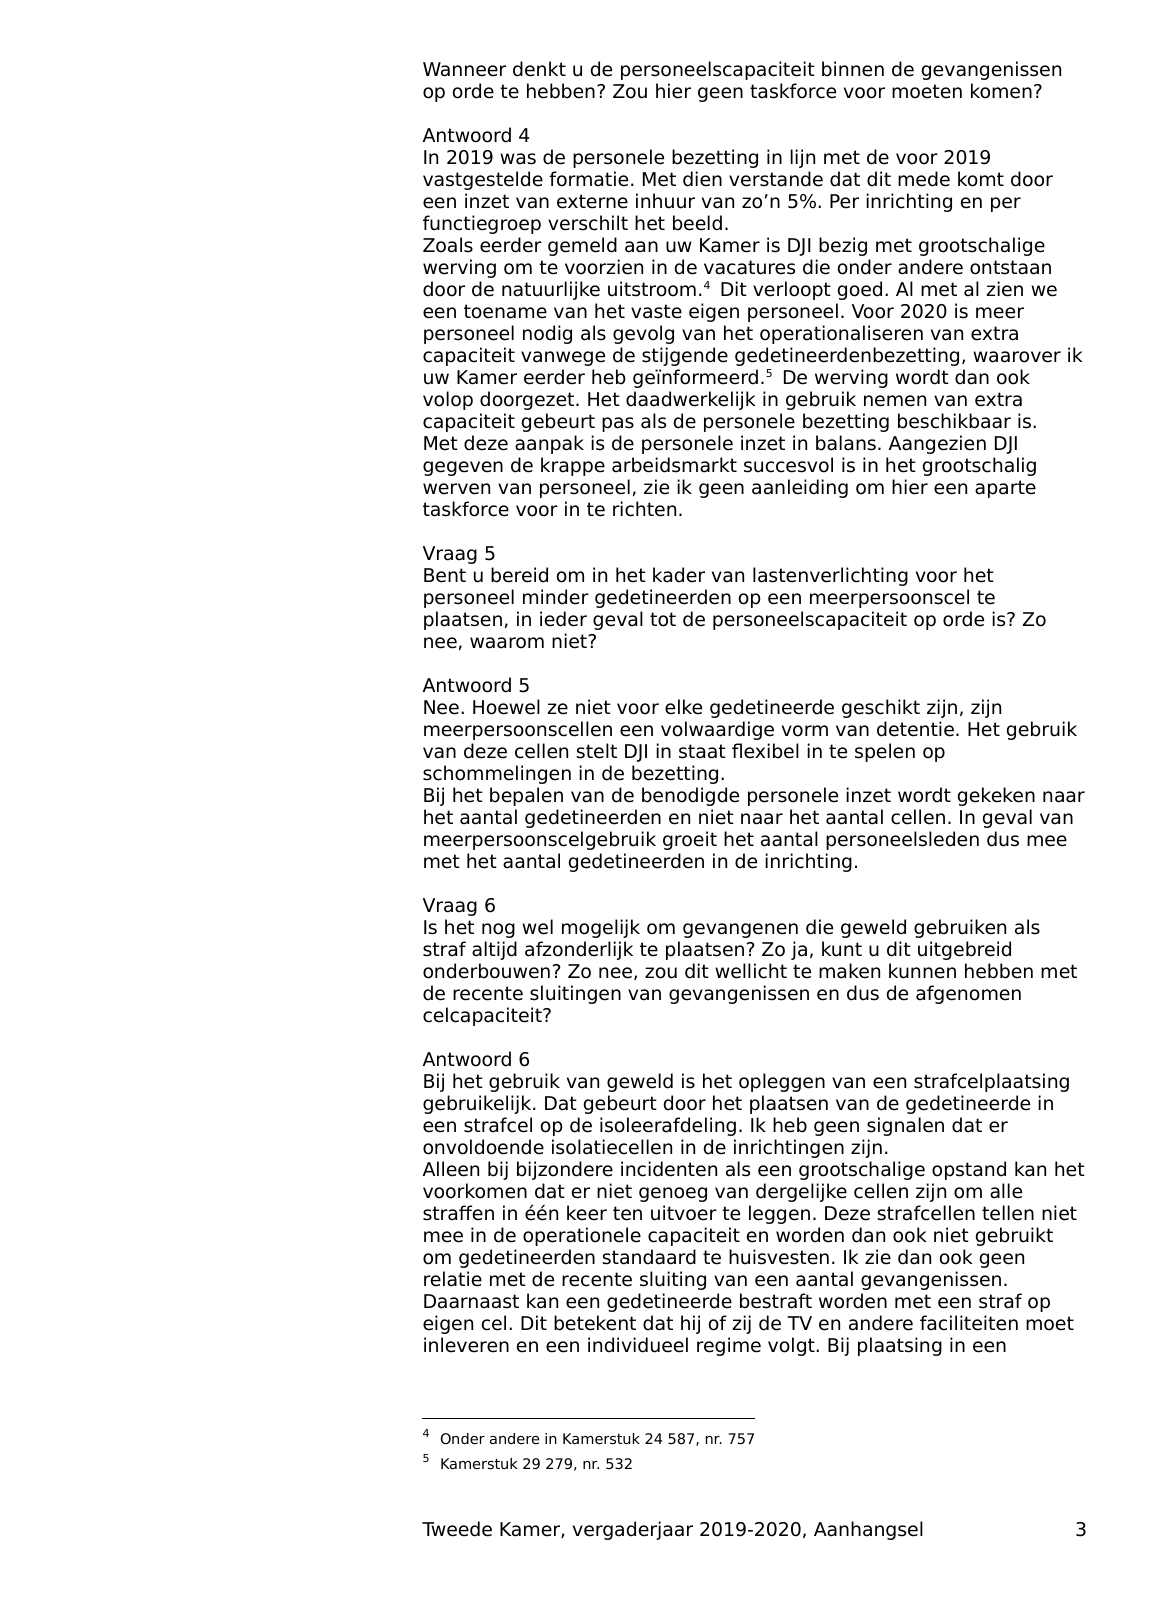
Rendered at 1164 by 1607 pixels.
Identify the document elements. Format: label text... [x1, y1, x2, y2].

text Daarnaast kan een gedetineerde bestraft worden met een straf op eigen cel. Dit betekent dat hij of zij de TV en andere faciliteiten moet inleveren en een individueel regime volgt. Bij plaatsing in een [422, 1291, 1087, 1357]
text Bij het bepalen van de benodigde personele inzet wordt gekeken naar het aantal gedetineerden en niet naar het aantal cellen. In geval van meerpersoonscelgebruik groeit het aantal personeelsleden dus mee met het aantal gedetineerden in de inrichting. [422, 785, 1087, 873]
text Alleen bij bijzondere incidenten als een grootschalige opstand kan het voorkomen dat er niet genoeg van dergelijke cellen zijn om alle straffen in één keer ten uitvoer te leggen. Deze strafcellen tellen niet mee in de operationele capaciteit en worden dan ook niet gebruikt om gedetineerden standaard te huisvesten. Ik zie dan ook geen relatie met de recente sluiting van een aantal gevangenissen. [422, 1159, 1087, 1291]
text Kamerstuk 29 279, nr. 532 [422, 1452, 1087, 1474]
text Met deze aanpak is de personele inzet in balans. Aangezien DJI gegeven de krappe arbeidsmarkt succesvol is in het grootschalig werven van personeel, zie ik geen aanleiding om hier een aparte taskforce voor in te richten. [422, 433, 1087, 521]
text Bij het gebruik van geweld is het opleggen van een strafcelplaatsing gebruikelijk. Dat gebeurt door het plaatsen van de gedetineerde in een strafcel op de isoleerafdeling. Ik heb geen signalen dat er onvoldoende isolatiecellen in de inrichtingen zijn. [422, 1071, 1087, 1159]
text In 2019 was de personele bezetting in lijn met de voor 2019 vastgestelde formatie. Met dien verstande dat dit mede komt door een inzet van externe inhuur van zo’n 5%. Per inrichting en per functiegroep verschilt het beeld. [422, 147, 1087, 235]
text Zoals eerder gemeld aan uw Kamer is DJI bezig met grootschalige werving om te voorzien in de vacatures die onder andere ontstaan door de natuurlijke uitstroom. Dit verloopt goed. Al met al zien we een toename van het vaste eigen personeel. Voor 2020 is meer personeel nodig als gevolg van het operationaliseren van extra capaciteit vanwege de stijgende gedetineerdenbezetting, waarover ik uw Kamer eerder heb geïnformeerd. De werving wordt dan ook volop doorgezet. Het daadwerkelijk in gebruik nemen van extra capaciteit gebeurt pas als de personele bezetting beschikbaar is. [422, 235, 1087, 433]
text Antwoord 4 [422, 125, 1087, 147]
text Is het nog wel mogelijk om gevangenen die geweld gebruiken als straf altijd afzonderlijk te plaatsen? Zo ja, kunt u dit uitgebreid onderbouwen? Zo nee, zou dit wellicht te maken kunnen hebben met de recente sluitingen van gevangenissen en dus de afgenomen celcapaciteit? [422, 917, 1087, 1027]
text Antwoord 5 [422, 675, 1087, 697]
text Onder andere in Kamerstuk 24 587, nr. 757 [422, 1427, 1087, 1449]
text Vraag 6 [422, 895, 1087, 917]
text Nee. Hoewel ze niet voor elke gedetineerde geschikt zijn, zijn meerpersoonscellen een volwaardige vorm van detentie. Het gebruik van deze cellen stelt DJI in staat flexibel in te spelen op schommelingen in de bezetting. [422, 697, 1087, 785]
text Bent u bereid om in het kader van lastenverlichting voor het personeel minder gedetineerden op een meerpersoonscel te plaatsen, in ieder geval tot de personeelscapaciteit op orde is? Zo nee, waarom niet? [422, 565, 1087, 653]
text Wanneer denkt u de personeelscapaciteit binnen de gevangenissen op orde te hebben? Zou hier geen taskforce voor moeten komen? [422, 59, 1087, 103]
text Vraag 5 [422, 543, 1087, 565]
text Antwoord 6 [422, 1049, 1087, 1071]
